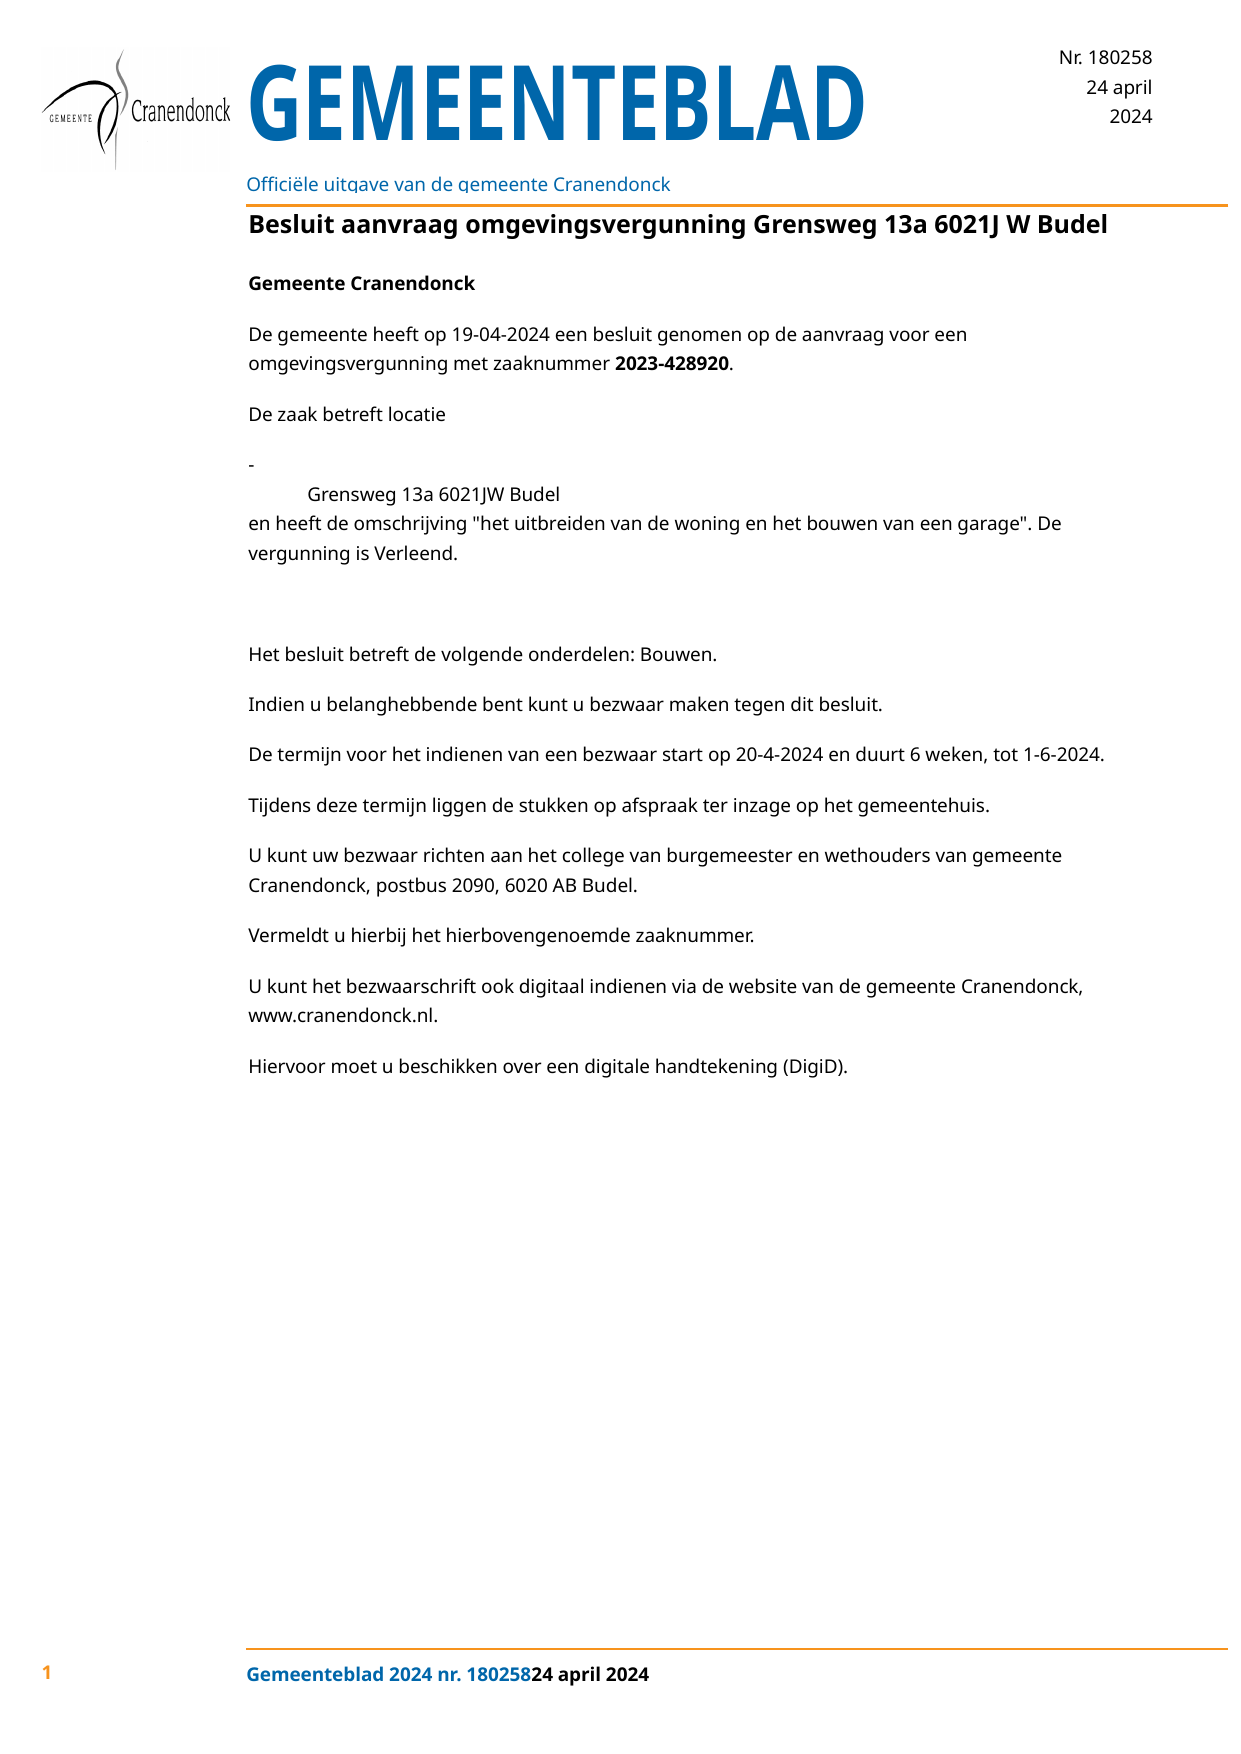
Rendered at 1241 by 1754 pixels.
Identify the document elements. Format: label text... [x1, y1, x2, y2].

text De zaak betreft locatie [248, 401, 1152, 426]
text U kunt uw bezwaar richten aan het college van burgemeester en wethouders van gemeente Cranendonck, postbus 2090, 6020 AB Budel. [248, 842, 1152, 898]
text U kunt het bezwaarschrift ook digitaal indienen via de website van de gemeente Cranendonck, www.cranendonck.nl. [248, 973, 1152, 1028]
text Tijdens deze termijn liggen de stukken op afspraak ter inzage op het gemeentehuis. [248, 792, 1152, 818]
text Gemeente Cranendonck [248, 270, 1152, 296]
list Grensweg 13a 6021JW Budel [248, 481, 1152, 506]
text Indien u belanghebbende bent kunt u bezwaar maken tegen dit besluit. [248, 691, 1152, 717]
text De termijn voor het indienen van een bezwaar start op 20-4-2024 en duurt 6 weken, tot 1-6-2024. [248, 742, 1152, 767]
text Hiervoor moet u beschikken over een digitale handtekening (DigiD). [248, 1053, 1152, 1078]
text Besluit aanvraag omgevingsvergunning Grensweg 13a 6021J W Budel [248, 207, 1152, 241]
text De gemeente heeft op 19-04-2024 een besluit genomen op de aanvraag voor een omgevingsvergunning met zaaknummer 2023-428920. [248, 321, 1152, 376]
text Het besluit betreft de volgende onderdelen: Bouwen. [248, 641, 1152, 666]
picture [41, 47, 231, 172]
text en heeft de omschrijving "het uitbreiden van de woning en het bouwen van een garage". De vergunning is Verleend. [248, 510, 1152, 566]
text Vermeldt u hierbij het hierbovengenoemde zaaknummer. [248, 922, 1152, 948]
